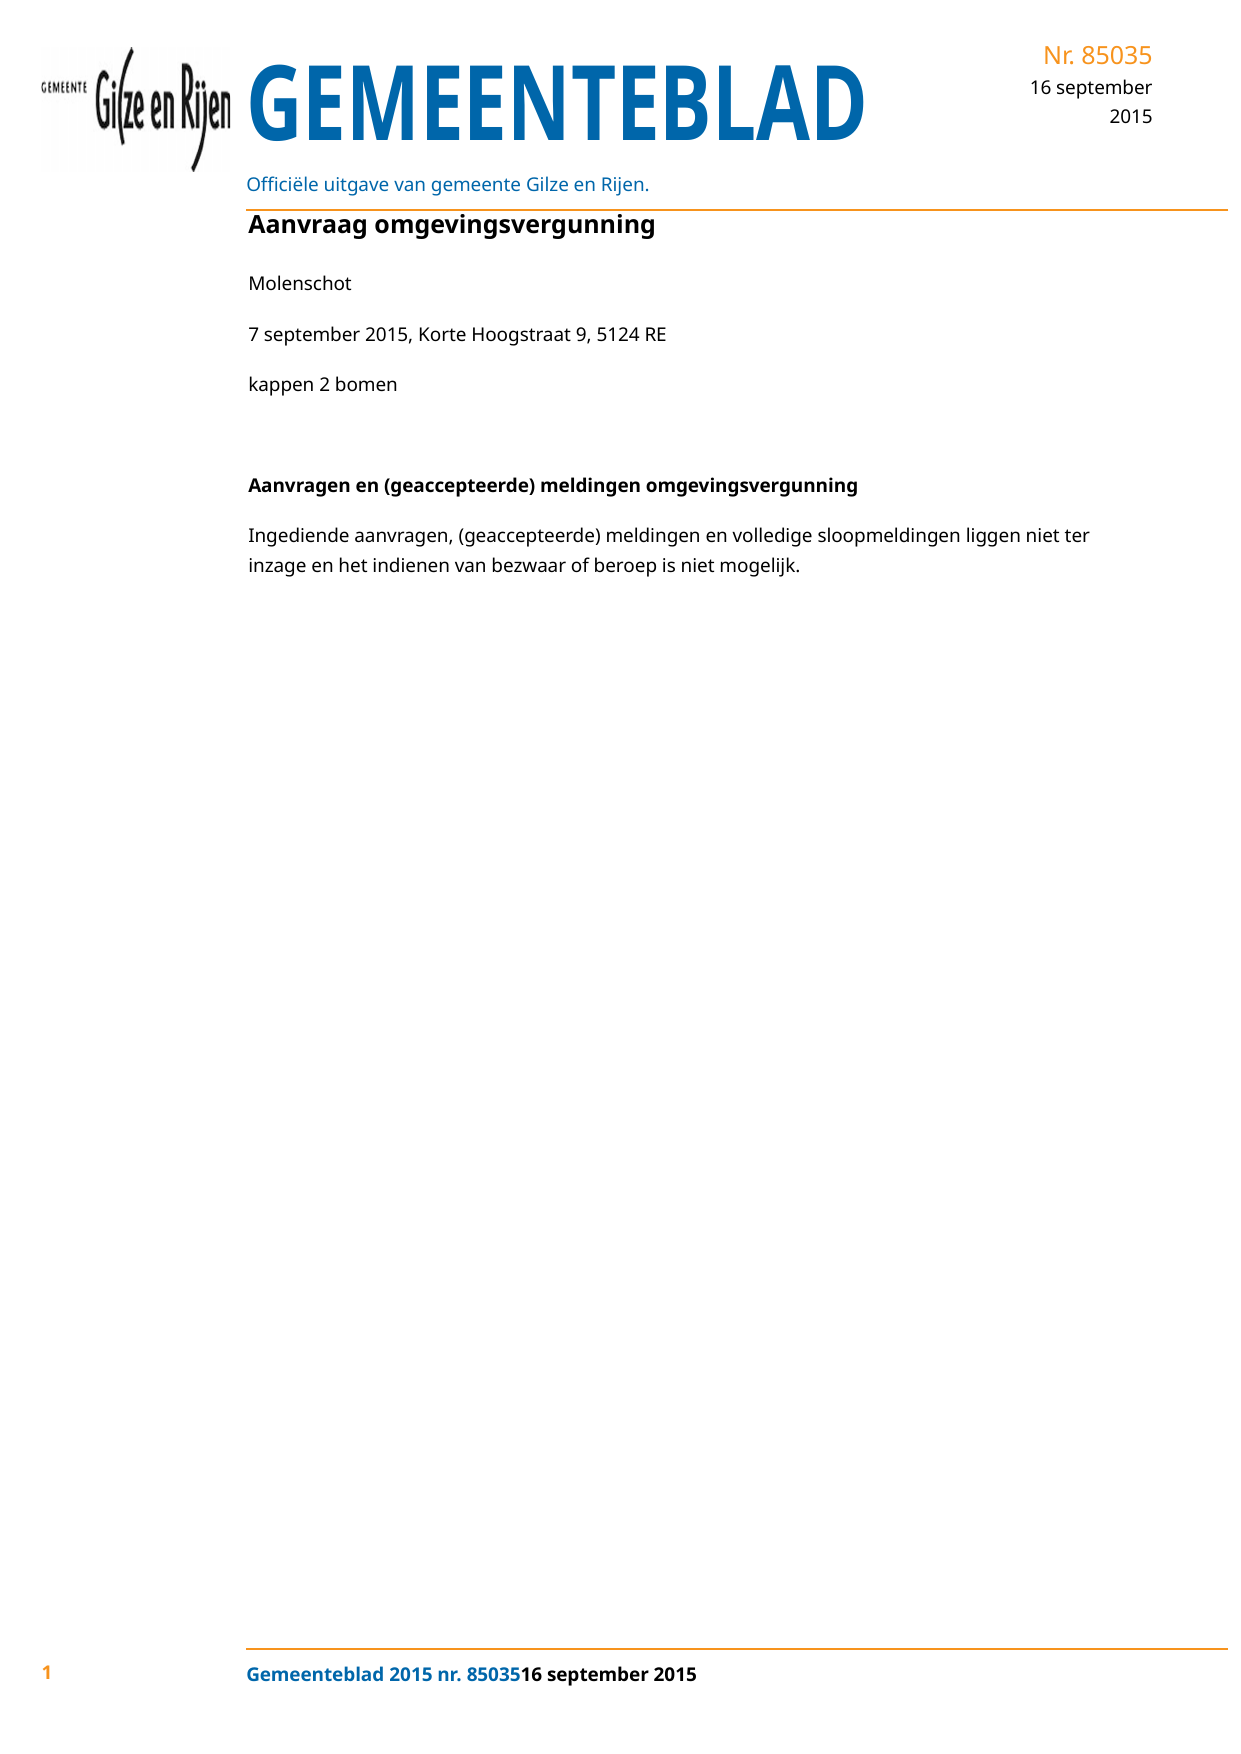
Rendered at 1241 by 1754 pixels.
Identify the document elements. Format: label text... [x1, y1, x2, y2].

text Ingediende aanvragen, (geaccepteerde) meldingen en volledige sloopmeldingen liggen niet ter inzage en het indienen van bezwaar of beroep is niet mogelijk. [248, 522, 1152, 578]
picture [41, 47, 231, 172]
text Molenschot [248, 270, 1152, 296]
text 7 september 2015, Korte Hoogstraat 9, 5124 RE [248, 321, 1152, 346]
text kappen 2 bomen [248, 371, 1152, 397]
text Aanvragen en (geaccepteerde) meldingen omgevingsvergunning [248, 472, 1152, 498]
text Aanvraag omgevingsvergunning [248, 211, 1152, 241]
